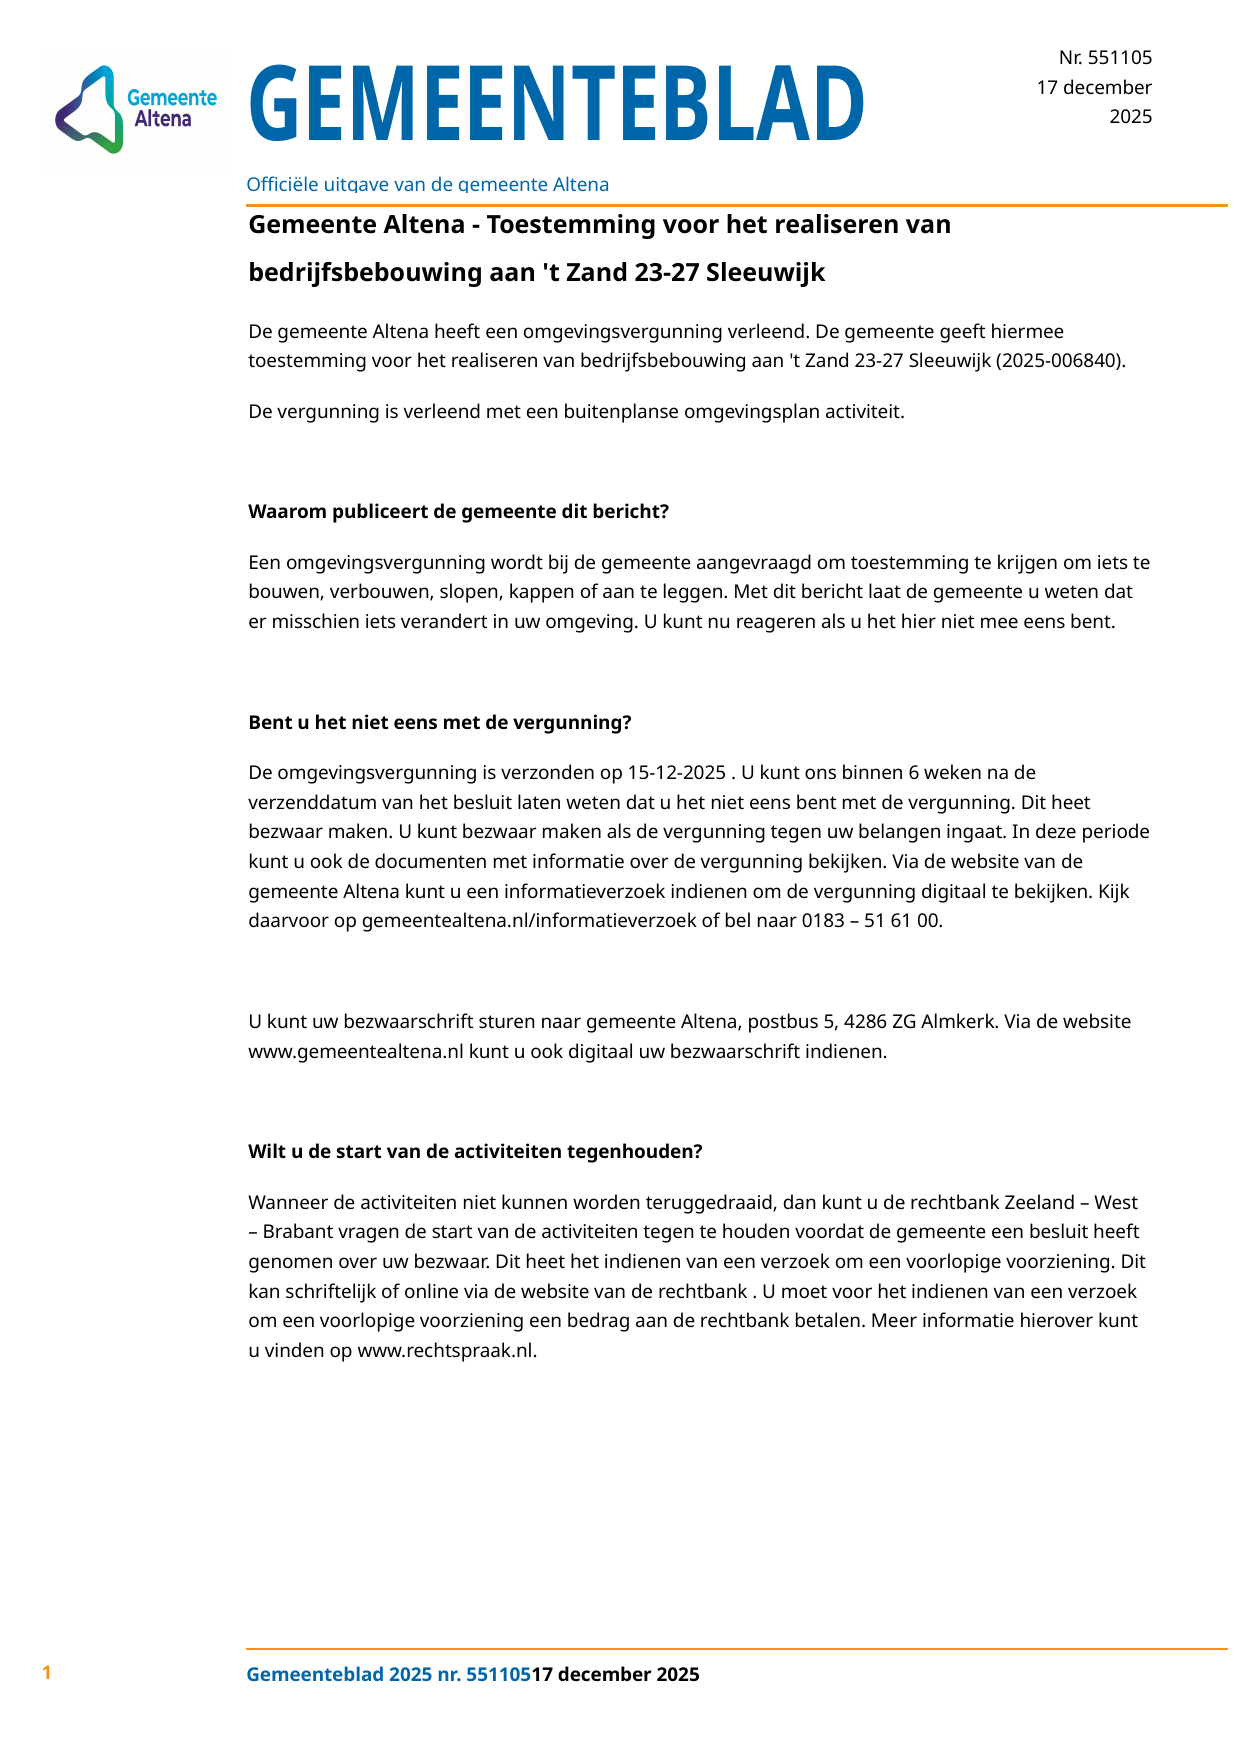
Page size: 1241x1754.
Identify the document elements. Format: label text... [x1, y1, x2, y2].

text De vergunning is verleend met een buitenplanse omgevingsplan activiteit. [248, 398, 1152, 424]
text Gemeente Altena - Toestemming voor het realiseren van bedrijfsbebouwing aan 't Zand 23-27 Sleeuwijk [248, 207, 1152, 288]
text De omgevingsvergunning is verzonden op 15-12-2025 . U kunt ons binnen 6 weken na de verzenddatum van het besluit laten weten dat u het niet eens bent met de vergunning. Dit heet bezwaar maken. U kunt bezwaar maken als de vergunning tegen uw belangen ingaat. In deze periode kunt u ook de documenten met informatie over de vergunning bekijken. Via de website van de gemeente Altena kunt u een informatieverzoek indienen om de vergunning digitaal te bekijken. Kijk daarvoor op gemeentealtena.nl/informatieverzoek of bel naar 0183 – 51 61 00. [248, 759, 1152, 933]
text Wilt u de start van de activiteiten tegenhouden? [248, 1139, 1152, 1164]
text Wanneer de activiteiten niet kunnen worden teruggedraaid, dan kunt u de rechtbank Zeeland – West – Brabant vragen de start van de activiteiten tegen te houden voordat de gemeente een besluit heeft genomen over uw bezwaar. Dit heet het indienen van een verzoek om een voorlopige voorziening. Dit kan schriftelijk of online via de website van de rechtbank . U moet voor het indienen van een verzoek om een voorlopige voorziening een bedrag aan de rechtbank betalen. Meer informatie hierover kunt u vinden op www.rechtspraak.nl. [248, 1189, 1152, 1363]
text Een omgevingsvergunning wordt bij de gemeente aangevraagd om toestemming te krijgen om iets te bouwen, verbouwen, slopen, kappen of aan te leggen. Met dit bericht laat de gemeente u weten dat er misschien iets verandert in uw omgeving. U kunt nu reageren als u het hier niet mee eens bent. [248, 549, 1152, 634]
text U kunt uw bezwaarschrift sturen naar gemeente Altena, postbus 5, 4286 ZG Almkerk. Via de website www.gemeentealtena.nl kunt u ook digitaal uw bezwaarschrift indienen. [248, 1008, 1152, 1064]
text Waarom publiceert de gemeente dit bericht? [248, 499, 1152, 524]
picture [41, 47, 231, 172]
text Bent u het niet eens met de vergunning? [248, 709, 1152, 735]
text De gemeente Altena heeft een omgevingsvergunning verleend. De gemeente geeft hiermee toestemming voor het realiseren van bedrijfsbebouwing aan 't Zand 23-27 Sleeuwijk (2025-006840). [248, 318, 1152, 373]
